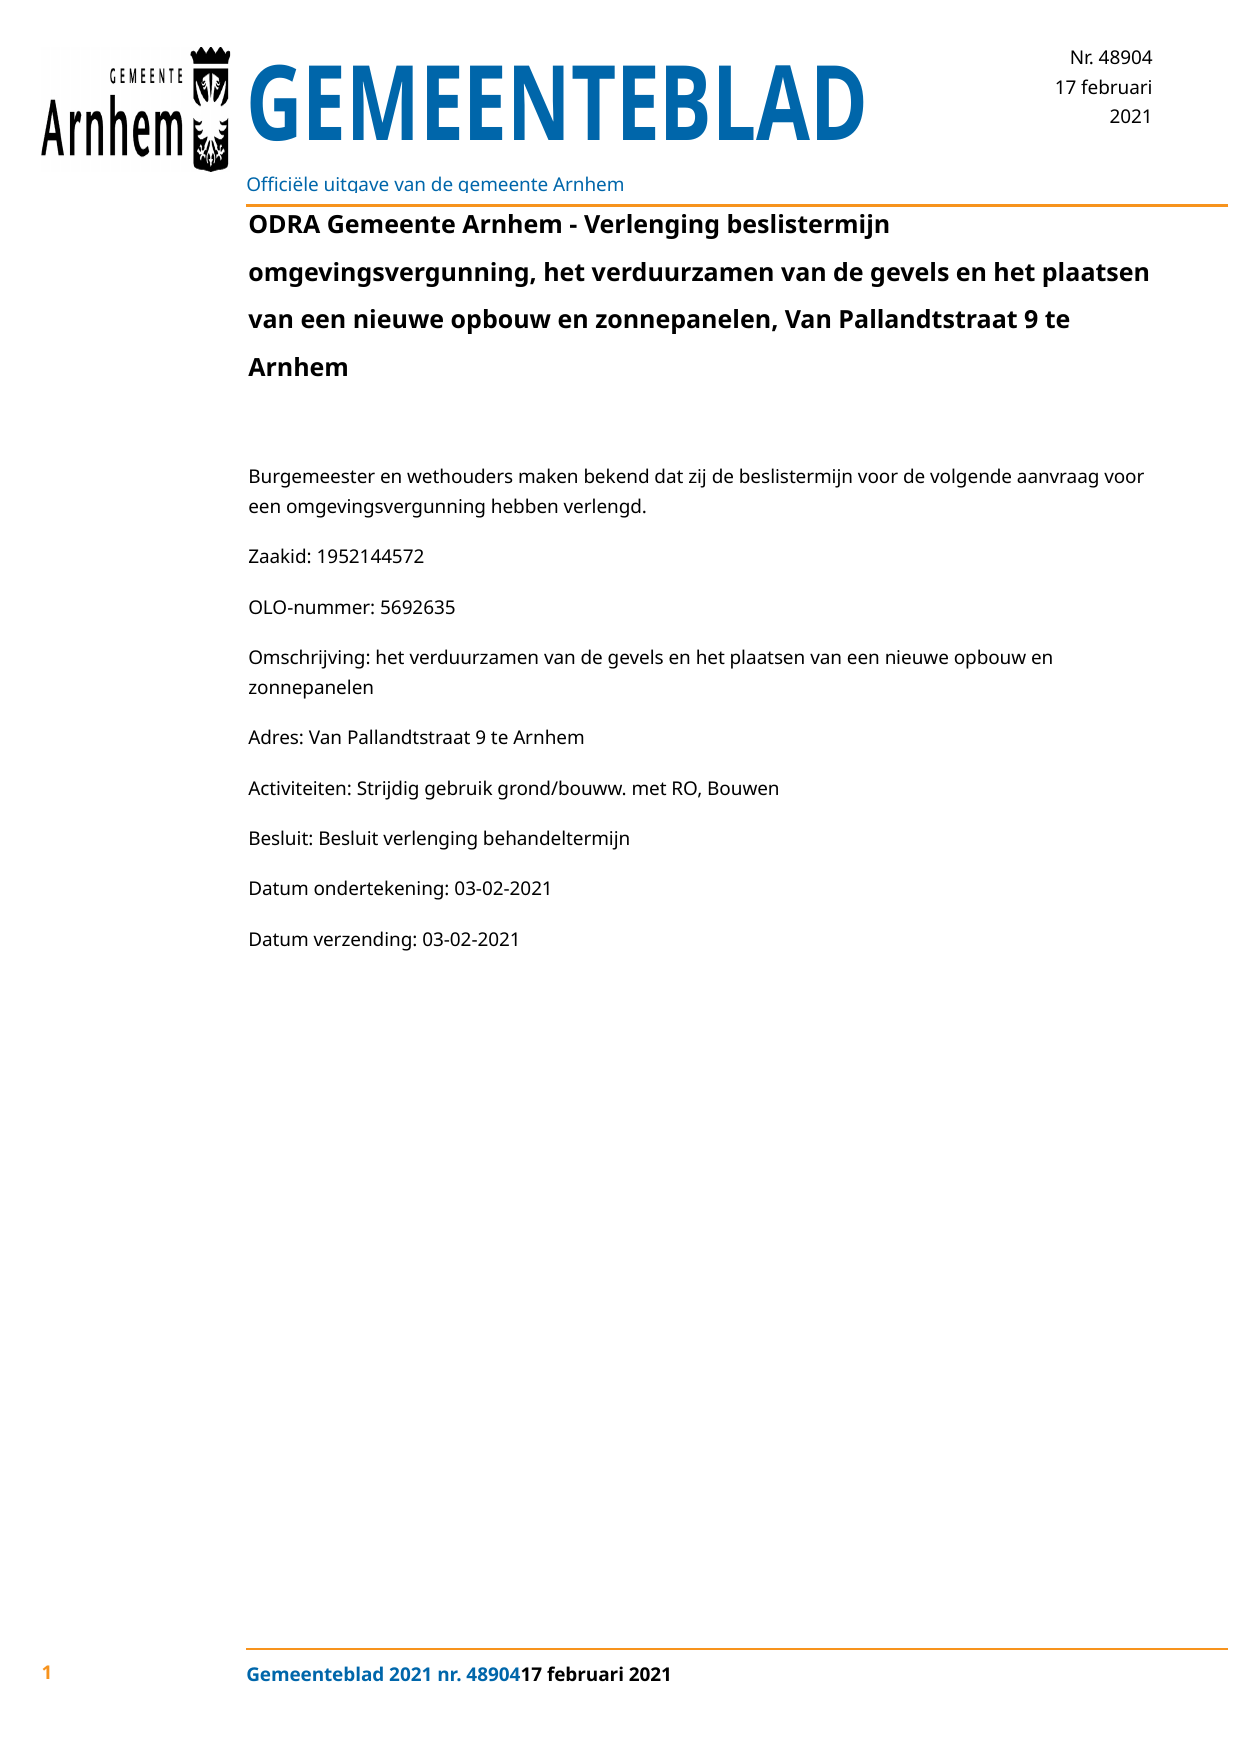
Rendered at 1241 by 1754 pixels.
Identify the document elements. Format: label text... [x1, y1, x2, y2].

text Adres: Van Pallandtstraat 9 te Arnhem [248, 724, 1152, 750]
picture [41, 47, 231, 172]
text Activiteiten: Strijdig gebruik grond/bouww. met RO, Bouwen [248, 775, 1152, 801]
text Besluit: Besluit verlenging behandeltermijn [248, 825, 1152, 851]
text Datum verzending: 03-02-2021 [248, 926, 1152, 952]
text OLO-nummer: 5692635 [248, 594, 1152, 620]
text Burgemeester en wethouders maken bekend dat zij de beslistermijn voor de volgende aanvraag voor een omgevingsvergunning hebben verlengd. [248, 463, 1152, 519]
text Omschrijving: het verduurzamen van de gevels en het plaatsen van een nieuwe opbouw en zonnepanelen [248, 644, 1152, 700]
text ODRA Gemeente Arnhem - Verlenging beslistermijn omgevingsvergunning, het verduurzamen van de gevels en het plaatsen van een nieuwe opbouw en zonnepanelen, Van Pallandtstraat 9 te Arnhem [248, 207, 1152, 384]
text Zaakid: 1952144572 [248, 543, 1152, 569]
text Datum ondertekening: 03-02-2021 [248, 876, 1152, 901]
